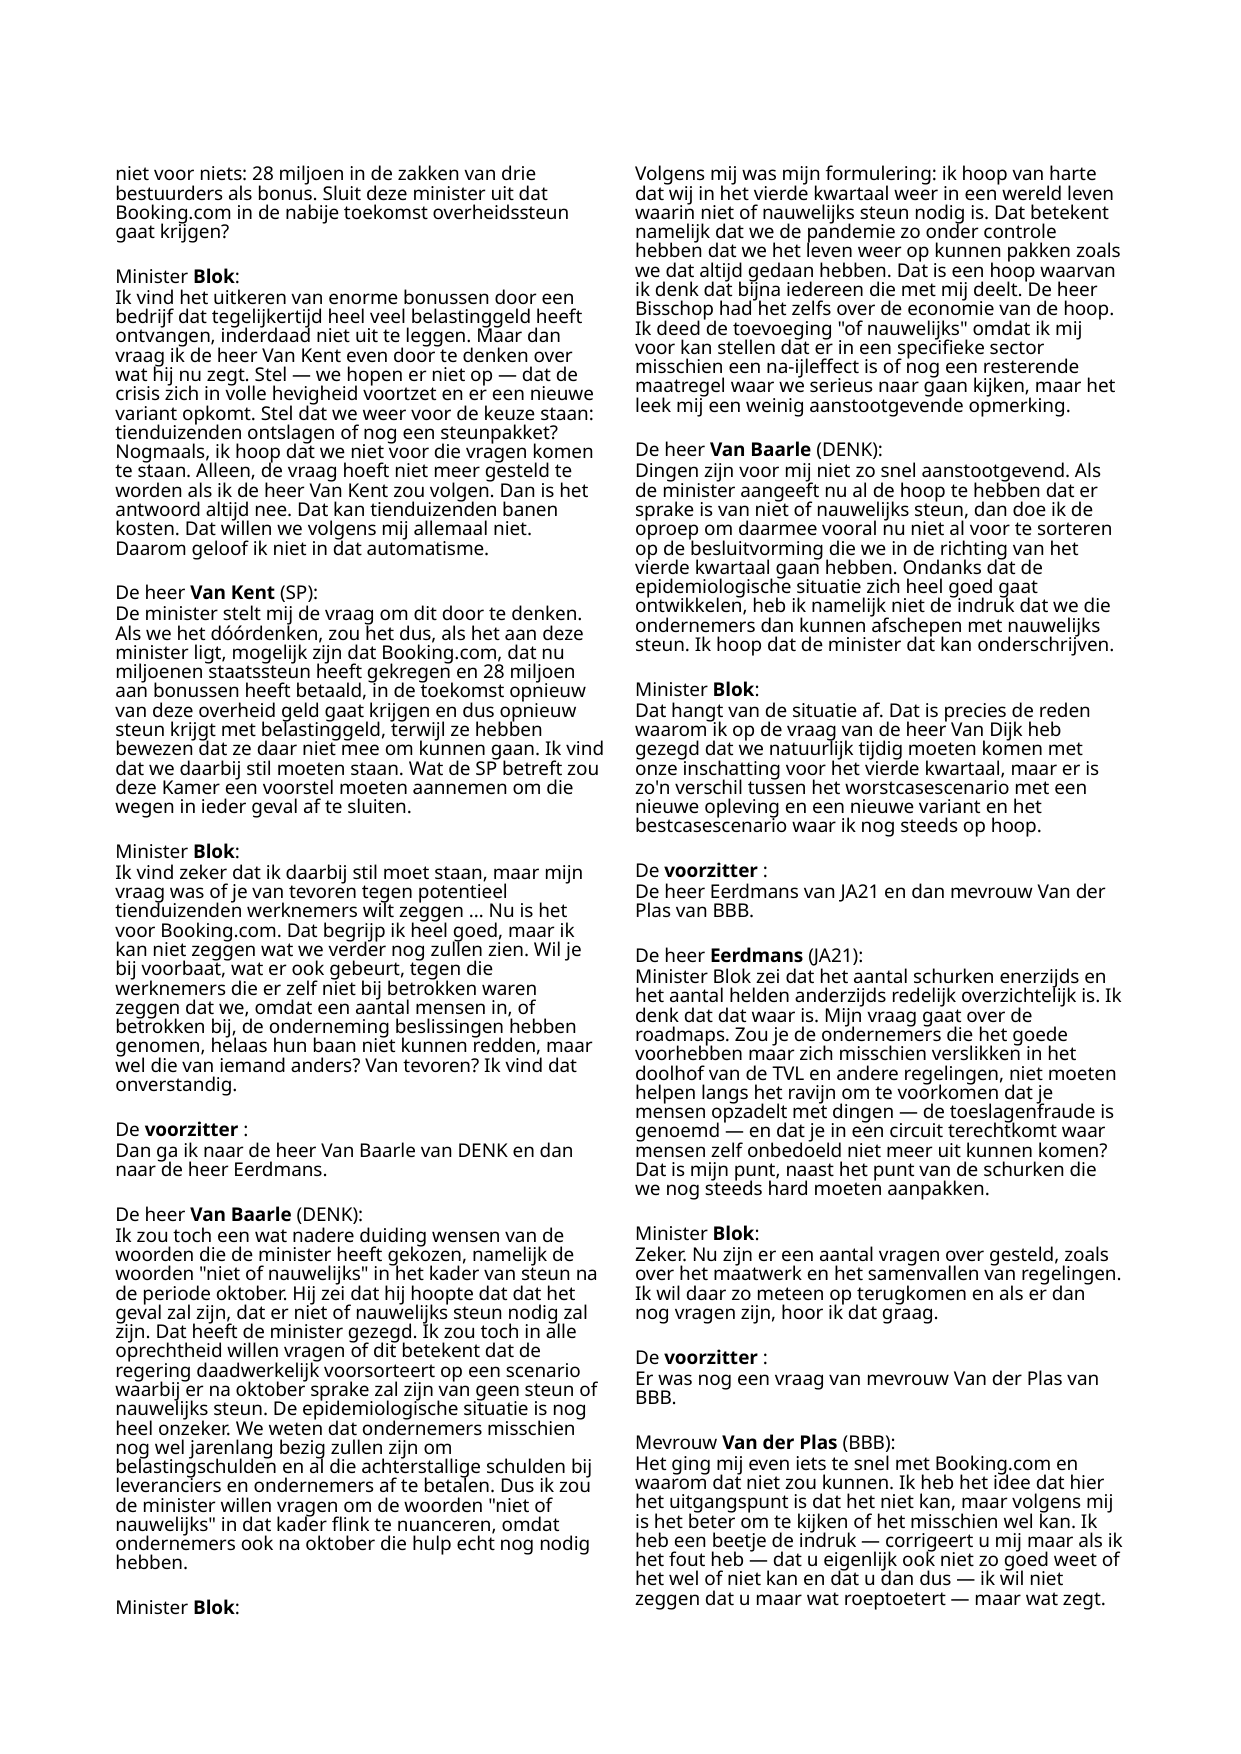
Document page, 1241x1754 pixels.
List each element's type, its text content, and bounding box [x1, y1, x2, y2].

text De voorzitter : [635, 1344, 1125, 1370]
text Zeker. Nu zijn er een aantal vragen over gesteld, zoals over het maatwerk en het samenvallen van regelingen. Ik wil daar zo meteen op terugkomen en als er dan nog vragen zijn, hoor ik dat graag. [635, 1246, 1125, 1323]
text Minister Blok: [115, 838, 605, 864]
text De heer Van Kent (SP): [115, 579, 605, 605]
text Het ging mij even iets te snel met Booking.com en waarom dat niet zou kunnen. Ik heb het idee dat hier het uitgangspunt is dat het niet kan, maar volgens mij is het beter om te kijken of het misschien wel kan. Ik heb een beetje de indruk — corrigeert u mij maar als ik het fout heb — dat u eigenlijk ook niet zo goed weet of het wel of niet kan en dat u dan dus — ik wil niet zeggen dat u maar wat roeptoetert — maar wat zegt. [635, 1455, 1125, 1609]
text Mevrouw Van der Plas (BBB): [635, 1429, 1125, 1455]
text De heer Eerdmans (JA21): [635, 942, 1125, 968]
text Dan ga ik naar de heer Van Baarle van DENK en dan naar de heer Eerdmans. [115, 1142, 605, 1180]
text Minister Blok zei dat het aantal schurken enerzijds en het aantal helden anderzijds redelijk overzichtelijk is. Ik denk dat dat waar is. Mijn vraag gaat over de roadmaps. Zou je de ondernemers die het goede voorhebben maar zich misschien verslikken in het doolhof van de TVL en andere regelingen, niet moeten helpen langs het ravijn om te voorkomen dat je mensen opzadelt met dingen — de toeslagenfraude is genoemd — en dat je in een circuit terechtkomt waar mensen zelf onbedoeld niet meer uit kunnen komen? Dat is mijn punt, naast het punt van de schurken die we nog steeds hard moeten aanpakken. [635, 968, 1125, 1199]
text De heer Van Baarle (DENK): [115, 1201, 605, 1227]
text De voorzitter : [115, 1116, 605, 1142]
text De minister stelt mij de vraag om dit door te denken. Als we het dóórdenken, zou het dus, als het aan deze minister ligt, mogelijk zijn dat Booking.com, dat nu miljoenen staatssteun heeft gekregen en 28 miljoen aan bonussen heeft betaald, in de toekomst opnieuw van deze overheid geld gaat krijgen en dus opnieuw steun krijgt met belastinggeld, terwijl ze hebben bewezen dat ze daar niet mee om kunnen gaan. Ik vind dat we daarbij stil moeten staan. Wat de SP betreft zou deze Kamer een voorstel moeten aannemen om die wegen in ieder geval af te sluiten. [115, 605, 605, 817]
text Ik vind zeker dat ik daarbij stil moet staan, maar mijn vraag was of je van tevoren tegen potentieel tienduizenden werknemers wilt zeggen … Nu is het voor Booking.com. Dat begrijp ik heel goed, maar ik kan niet zeggen wat we verder nog zullen zien. Wil je bij voorbaat, wat er ook gebeurt, tegen die werknemers die er zelf niet bij betrokken waren zeggen dat we, omdat een aantal mensen in, of betrokken bij, de onderneming beslissingen hebben genomen, helaas hun baan niet kunnen redden, maar wel die van iemand anders? Van tevoren? Ik vind dat onverstandig. [115, 864, 605, 1095]
text Minister Blok: [635, 676, 1125, 702]
text Minister Blok: [635, 1220, 1125, 1246]
text Er was nog een vraag van mevrouw Van der Plas van BBB. [635, 1370, 1125, 1408]
text De heer Van Baarle (DENK): [635, 437, 1125, 462]
text Volgens mij was mijn formulering: ik hoop van harte dat wij in het vierde kwartaal weer in een wereld leven waarin niet of nauwelijks steun nodig is. Dat betekent namelijk dat we de pandemie zo onder controle hebben dat we het leven weer op kunnen pakken zoals we dat altijd gedaan hebben. Dat is een hoop waarvan ik denk dat bijna iedereen die met mij deelt. De heer Bisschop had het zelfs over de economie van de hoop. Ik deed de toevoeging "of nauwelijks" omdat ik mij voor kan stellen dat er in een specifieke sector misschien een na-ijleffect is of nog een resterende maatregel waar we serieus naar gaan kijken, maar het leek mij een weinig aanstootgevende opmerking. [635, 165, 1125, 416]
text Dingen zijn voor mij niet zo snel aanstootgevend. Als de minister aangeeft nu al de hoop te hebben dat er sprake is van niet of nauwelijks steun, dan doe ik de oproep om daarmee vooral nu niet al voor te sorteren op de besluitvorming die we in de richting van het vierde kwartaal gaan hebben. Ondanks dat de epidemiologische situatie zich heel goed gaat ontwikkelen, heb ik namelijk niet de indruk dat we die ondernemers dan kunnen afschepen met nauwelijks steun. Ik hoop dat de minister dat kan onderschrijven. [635, 462, 1125, 655]
text Minister Blok: [115, 1594, 605, 1620]
text niet voor niets: 28 miljoen in de zakken van drie bestuurders als bonus. Sluit deze minister uit dat Booking.com in de nabije toekomst overheidssteun gaat krijgen? [115, 165, 605, 242]
text De heer Eerdmans van JA21 en dan mevrouw Van der Plas van BBB. [635, 883, 1125, 922]
text Ik zou toch een wat nadere duiding wensen van de woorden die de minister heeft gekozen, namelijk de woorden "niet of nauwelijks" in het kader van steun na de periode oktober. Hij zei dat hij hoopte dat dat het geval zal zijn, dat er niet of nauwelijks steun nodig zal zijn. Dat heeft de minister gezegd. Ik zou toch in alle oprechtheid willen vragen of dit betekent dat de regering daadwerkelijk voorsorteert op een scenario waarbij er na oktober sprake zal zijn van geen steun of nauwelijks steun. De epidemiologische situatie is nog heel onzeker. We weten dat ondernemers misschien nog wel jarenlang bezig zullen zijn om belastingschulden en al die achterstallige schulden bij leveranciers en ondernemers af te betalen. Dus ik zou de minister willen vragen om de woorden "niet of nauwelijks" in dat kader flink te nuanceren, omdat ondernemers ook na oktober die hulp echt nog nodig hebben. [115, 1227, 605, 1574]
text Minister Blok: [115, 263, 605, 289]
text Dat hangt van de situatie af. Dat is precies de reden waarom ik op de vraag van de heer Van Dijk heb gezegd dat we natuurlijk tijdig moeten komen met onze inschatting voor het vierde kwartaal, maar er is zo'n verschil tussen het worstcasescenario met een nieuwe opleving en een nieuwe variant en het bestcasescenario waar ik nog steeds op hoop. [635, 702, 1125, 837]
text Ik vind het uitkeren van enorme bonussen door een bedrijf dat tegelijkertijd heel veel belastinggeld heeft ontvangen, inderdaad niet uit te leggen. Maar dan vraag ik de heer Van Kent even door te denken over wat hij nu zegt. Stel — we hopen er niet op — dat de crisis zich in volle hevigheid voortzet en er een nieuwe variant opkomt. Stel dat we weer voor de keuze staan: tienduizenden ontslagen of nog een steunpakket? Nogmaals, ik hoop dat we niet voor die vragen komen te staan. Alleen, de vraag hoeft niet meer gesteld te worden als ik de heer Van Kent zou volgen. Dan is het antwoord altijd nee. Dat kan tienduizenden banen kosten. Dat willen we volgens mij allemaal niet. Daarom geloof ik niet in dat automatisme. [115, 289, 605, 559]
text De voorzitter : [635, 857, 1125, 883]
